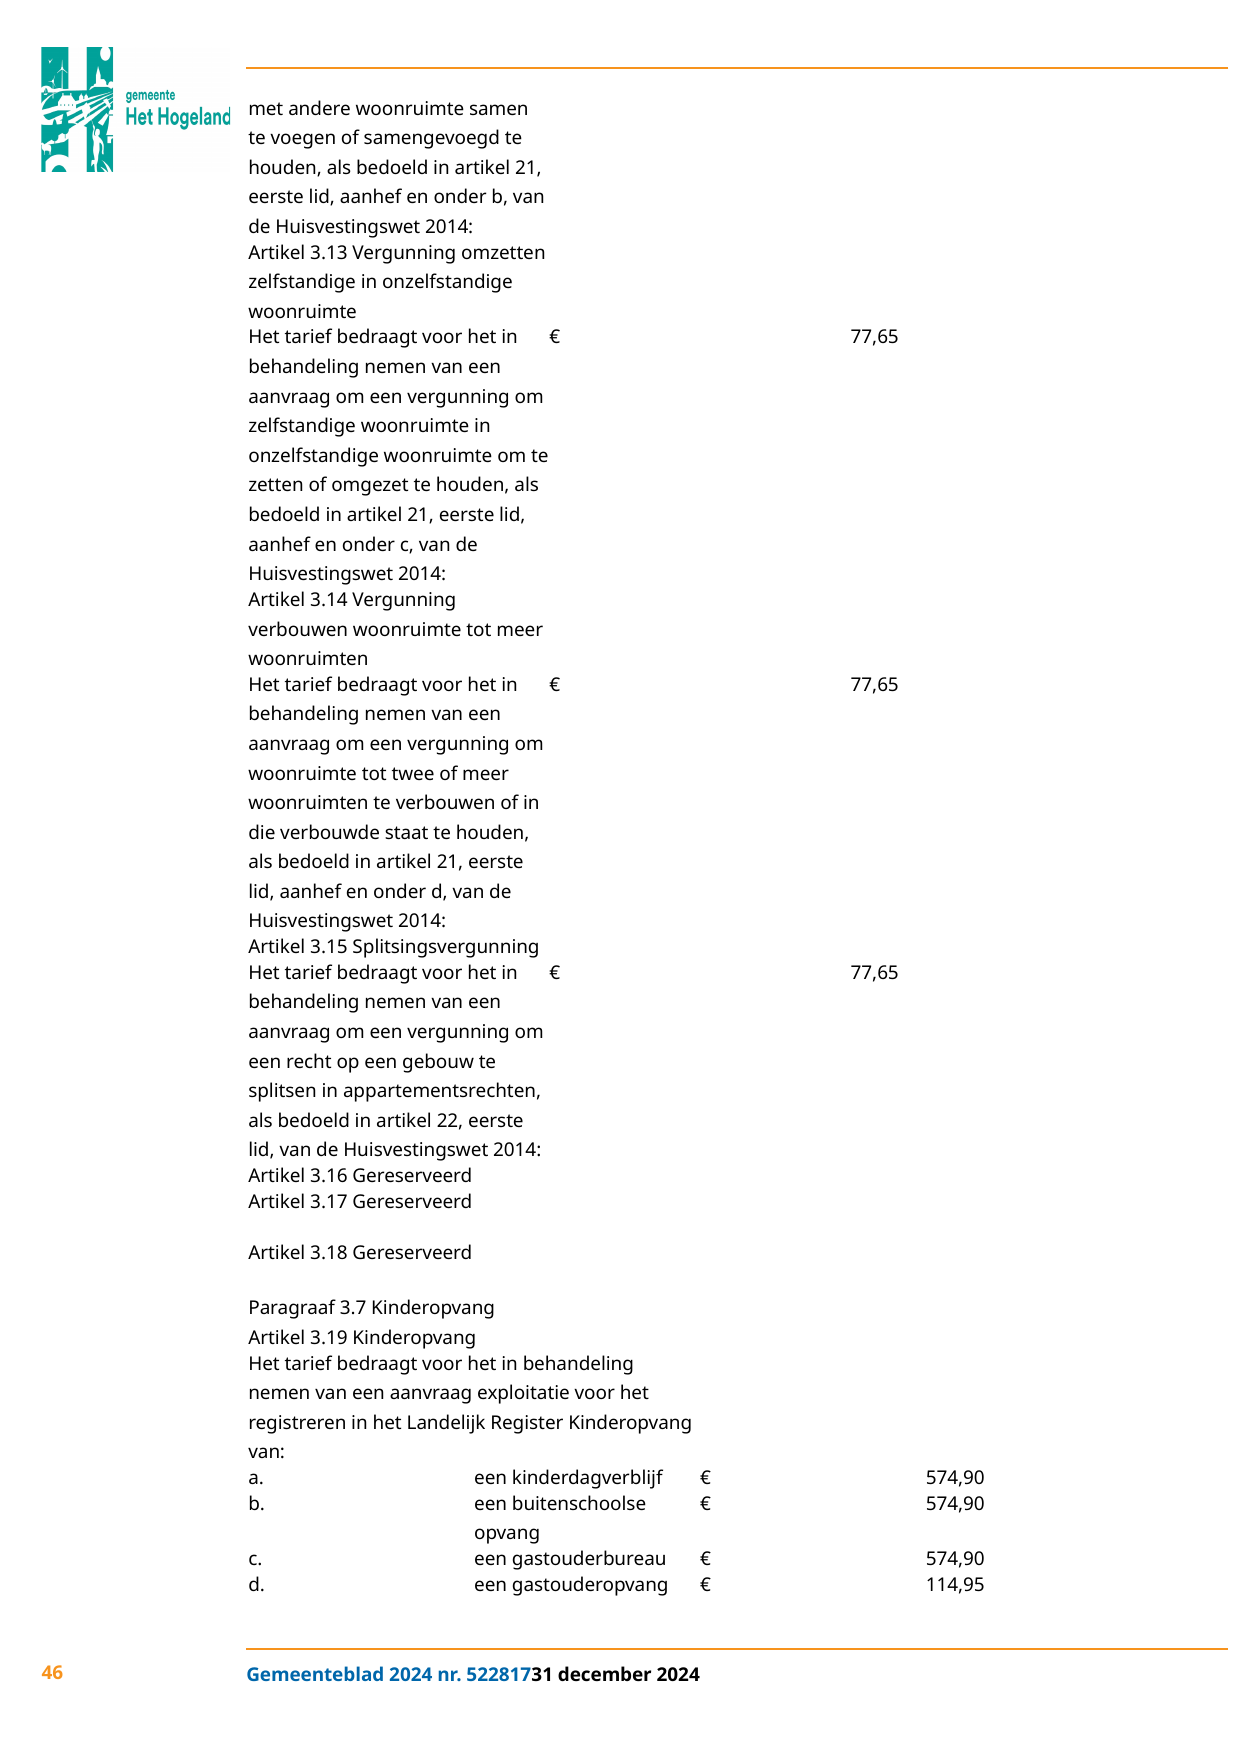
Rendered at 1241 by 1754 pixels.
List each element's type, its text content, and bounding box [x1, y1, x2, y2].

table_cell [549, 95, 850, 239]
table_cell Het tarief bedraagt voor het in behandeling nemen van een aanvraag om een vergunning om zelfstandige woonruimte in onzelfstandige woonruimte om te zetten of omgezet te houden, als bedoeld in artikel 21, eerste lid, aanhef en onder c, van de Huisvestingswet 2014: [248, 324, 549, 586]
table_cell [850, 1265, 1152, 1291]
table_cell [850, 1240, 1152, 1265]
table_cell [549, 586, 850, 671]
table_header [700, 1324, 926, 1350]
table_cell [549, 1265, 850, 1291]
table_cell 77,65 [850, 324, 1152, 586]
table_cell 77,65 [850, 959, 1152, 1162]
table_cell € [700, 1464, 926, 1490]
table_cell [549, 1163, 850, 1188]
table_header [926, 1324, 1152, 1350]
table_cell [850, 586, 1152, 671]
table_cell [850, 1214, 1152, 1239]
table_cell Artikel 3.14 Vergunning verbouwen woonruimte tot meer woonruimten [248, 586, 549, 671]
table_cell € [700, 1490, 926, 1545]
table_cell Artikel 3.17 Gereserveerd [248, 1188, 549, 1214]
table_cell € [549, 324, 850, 586]
table_cell € [549, 671, 850, 933]
table_cell [850, 239, 1152, 324]
table_cell d. [248, 1571, 474, 1597]
table_cell met andere woonruimte samen te voegen of samengevoegd te houden, als bedoeld in artikel 21, eerste lid, aanhef en onder b, van de Huisvestingswet 2014: [248, 95, 549, 239]
table_cell [549, 1188, 850, 1214]
table_cell Artikel 3.18 Gereserveerd [248, 1240, 549, 1265]
table_cell a. [248, 1464, 474, 1490]
table_cell [549, 239, 850, 324]
table_cell [248, 1214, 549, 1239]
table_cell [850, 934, 1152, 959]
table_cell Het tarief bedraagt voor het in behandeling nemen van een aanvraag om een vergunning om woonruimte tot twee of meer woonruimten te verbouwen of in die verbouwde staat te houden, als bedoeld in artikel 21, eerste lid, aanhef en onder d, van de Huisvestingswet 2014: [248, 671, 549, 933]
table_cell c. [248, 1545, 474, 1571]
table_cell b. [248, 1490, 474, 1545]
table_cell een buitenschoolse opvang [474, 1490, 700, 1545]
table_cell Artikel 3.15 Splitsingsvergunning [248, 934, 549, 959]
table_cell [926, 1350, 1152, 1464]
table_cell € [700, 1571, 926, 1597]
table_cell € [549, 959, 850, 1162]
table_cell [850, 1163, 1152, 1188]
picture [41, 47, 231, 172]
table_cell [549, 1240, 850, 1265]
table_cell 574,90 [926, 1490, 1152, 1545]
table_cell [850, 95, 1152, 239]
table_cell een kinderdagverblijf [474, 1464, 700, 1490]
table_cell [700, 1350, 926, 1464]
text Paragraaf 3.7 Kinderopvang [248, 1294, 1152, 1320]
table_cell Het tarief bedraagt voor het in behandeling nemen van een aanvraag exploitatie voor het registreren in het Landelijk Register Kinderopvang van: [248, 1350, 700, 1464]
table_cell 77,65 [850, 671, 1152, 933]
table_cell [549, 1214, 850, 1239]
table_cell een gastouderbureau [474, 1545, 700, 1571]
table_cell 114,95 [926, 1571, 1152, 1597]
table_cell Het tarief bedraagt voor het in behandeling nemen van een aanvraag om een vergunning om een recht op een gebouw te splitsen in appartementsrechten, als bedoeld in artikel 22, eerste lid, van de Huisvestingswet 2014: [248, 959, 549, 1162]
table_cell Artikel 3.13 Vergunning omzetten zelfstandige in onzelfstandige woonruimte [248, 239, 549, 324]
table_cell € [700, 1545, 926, 1571]
table_cell 574,90 [926, 1464, 1152, 1490]
table_cell 574,90 [926, 1545, 1152, 1571]
table_cell een gastouderopvang [474, 1571, 700, 1597]
table_cell [549, 934, 850, 959]
table_cell [248, 1265, 549, 1291]
table_cell [850, 1188, 1152, 1214]
table_cell Artikel 3.16 Gereserveerd [248, 1163, 549, 1188]
table_header Artikel 3.19 Kinderopvang [248, 1324, 700, 1350]
